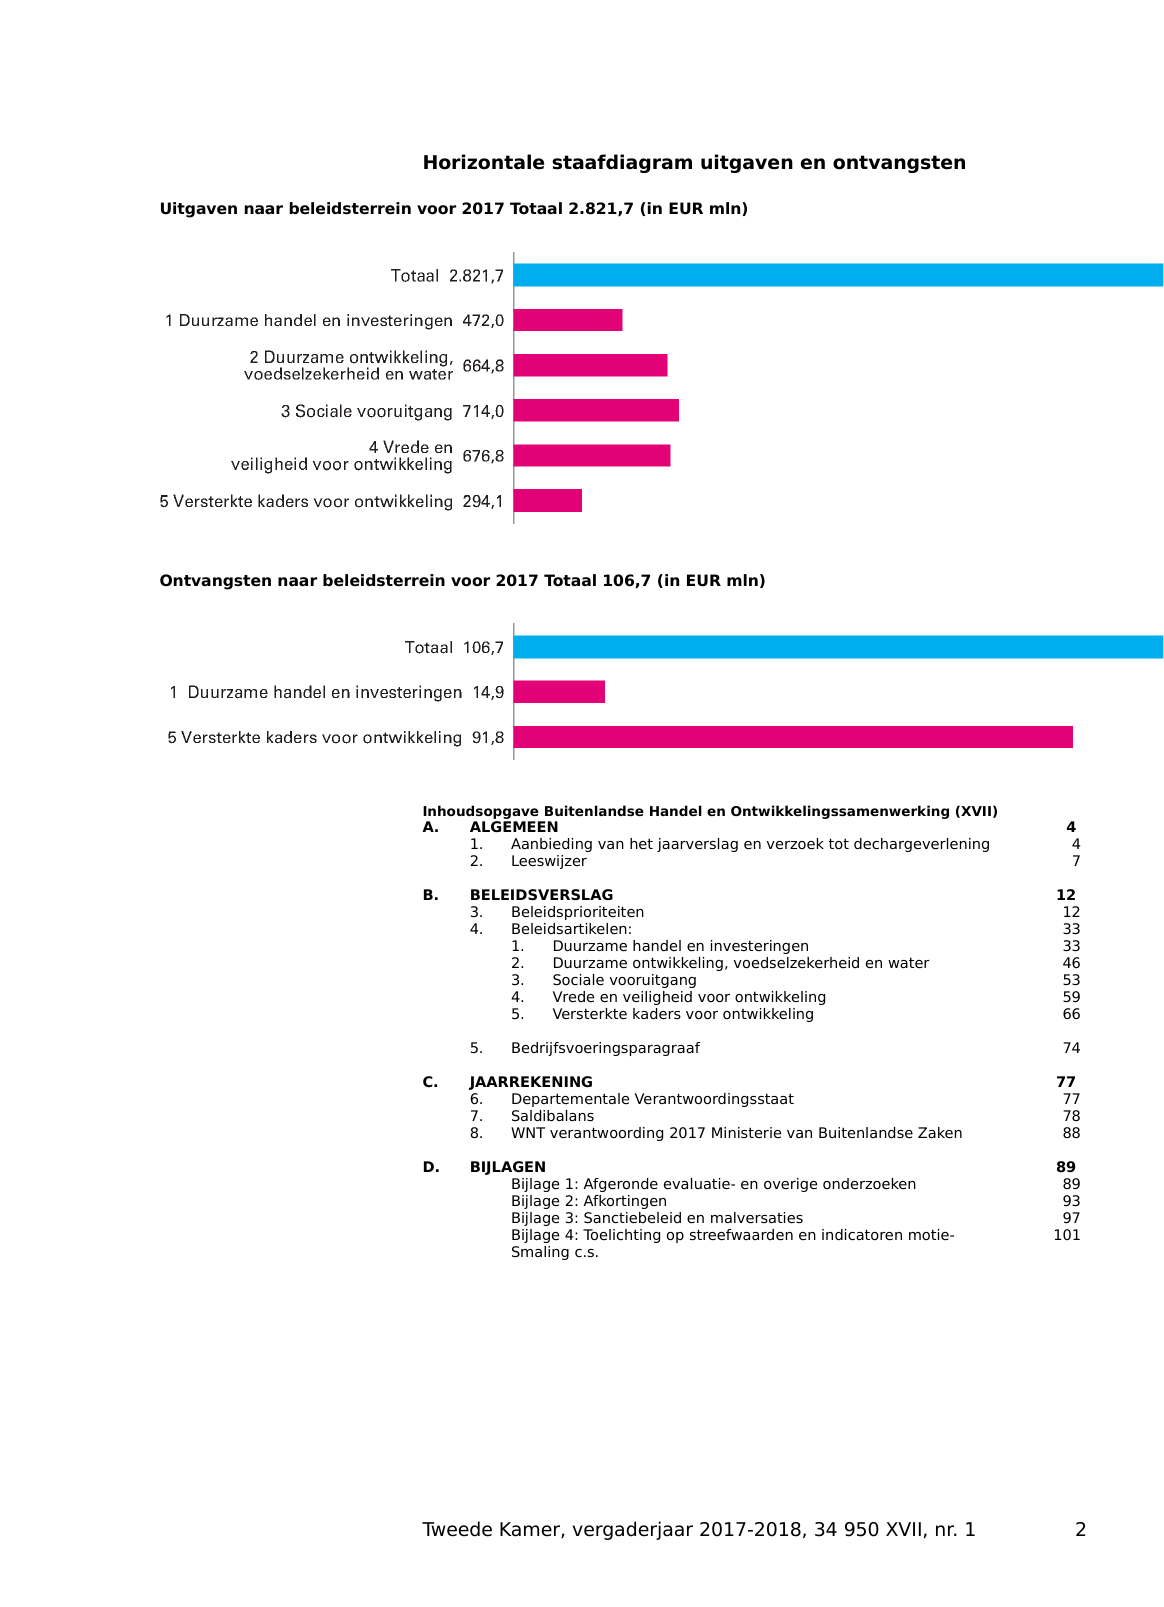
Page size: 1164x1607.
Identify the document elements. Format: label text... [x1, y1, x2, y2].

subtitle Horizontale staafdiagram uitgaven en ontvangsten [422, 152, 1087, 174]
table_cell [1013, 1023, 1087, 1040]
table_cell 46 [1013, 955, 1087, 972]
table_cell [422, 1023, 463, 1040]
table_cell Beleidsprioriteiten [505, 904, 1013, 921]
table_cell [464, 972, 505, 989]
table_cell 7. [464, 1108, 505, 1125]
table_cell 3. [464, 904, 505, 921]
table_cell [464, 1142, 505, 1159]
table_cell [505, 1057, 546, 1074]
table_cell C. [422, 1074, 463, 1091]
table_cell 2. [505, 955, 546, 972]
table_cell [422, 870, 463, 887]
table_cell Beleidsartikelen: [505, 921, 1013, 938]
table_cell [546, 1057, 1013, 1074]
table_cell 5. [505, 1006, 546, 1023]
table_cell [505, 870, 546, 887]
table_cell 12 [1013, 887, 1087, 904]
table_cell Bijlage 4: Toelichting op streefwaarden en indicatoren motie-Smaling c.s. [505, 1227, 1013, 1261]
table_cell [464, 1023, 505, 1040]
table_cell Bijlage 2: Afkortingen [505, 1193, 1013, 1210]
table_cell 74 [1013, 1040, 1087, 1057]
table_cell 78 [1013, 1108, 1087, 1125]
table_cell WNT verantwoording 2017 Ministerie van Buitenlandse Zaken [505, 1125, 1013, 1142]
table_cell [422, 1125, 463, 1142]
table_cell [464, 989, 505, 1006]
table_cell Bijlage 3: Sanctiebeleid en malversaties [505, 1210, 1013, 1227]
picture [159, 252, 1164, 524]
table_cell [422, 1057, 463, 1074]
table_cell [422, 1006, 463, 1023]
table_cell 1. [464, 836, 505, 853]
table_cell [422, 921, 463, 938]
table_cell 33 [1013, 921, 1087, 938]
table_cell [422, 1091, 463, 1108]
table_cell ALGEMEEN [464, 819, 1013, 836]
table_cell Sociale vooruitgang [546, 972, 1013, 989]
table_cell [464, 1176, 505, 1193]
table_cell [422, 1142, 463, 1159]
table_cell [422, 1040, 463, 1057]
table_cell [464, 1227, 505, 1261]
table_cell 89 [1013, 1159, 1087, 1176]
picture [159, 623, 1164, 760]
table_cell 2. [464, 853, 505, 870]
table_cell Saldibalans [505, 1108, 1013, 1125]
table_cell Duurzame handel en investeringen [546, 938, 1013, 955]
table_cell [464, 1057, 505, 1074]
table_cell [505, 1142, 546, 1159]
table_cell 12 [1013, 904, 1087, 921]
table_cell Bijlage 1: Afgeronde evaluatie- en overige onderzoeken [505, 1176, 1013, 1193]
table_cell [422, 989, 463, 1006]
table_cell [546, 1142, 1013, 1159]
table_cell 59 [1013, 989, 1087, 1006]
table_cell [464, 1210, 505, 1227]
table_cell JAARREKENING [464, 1074, 1013, 1091]
table_cell B. [422, 887, 463, 904]
table_cell [422, 1227, 463, 1261]
table_cell [422, 836, 463, 853]
table_cell [464, 1193, 505, 1210]
table_cell 77 [1013, 1091, 1087, 1108]
table_cell 53 [1013, 972, 1087, 989]
table_cell 4. [464, 921, 505, 938]
table_cell 1. [505, 938, 546, 955]
table_cell Aanbieding van het jaarverslag en verzoek tot dechargeverlening [505, 836, 1013, 853]
table_cell 33 [1013, 938, 1087, 955]
table_cell Leeswijzer [505, 853, 1013, 870]
table_cell [422, 955, 463, 972]
table_cell 3. [505, 972, 546, 989]
table_cell Versterkte kaders voor ontwikkeling [546, 1006, 1013, 1023]
table_cell Vrede en veiligheid voor ontwikkeling [546, 989, 1013, 1006]
text Ontvangsten naar beleidsterrein voor 2017 Totaal 106,7 (in EUR mln) [159, 572, 1163, 590]
table_cell [464, 938, 505, 955]
table_cell [1013, 1142, 1087, 1159]
table_cell [422, 1108, 463, 1125]
table_cell Duurzame ontwikkeling, voedselzekerheid en water [546, 955, 1013, 972]
table_cell [505, 1023, 546, 1040]
table_cell 66 [1013, 1006, 1087, 1023]
table_cell 88 [1013, 1125, 1087, 1142]
table_cell [422, 972, 463, 989]
table_cell [422, 938, 463, 955]
table_cell 4 [1013, 836, 1087, 853]
table_cell A. [422, 819, 463, 836]
table_cell 6. [464, 1091, 505, 1108]
table_cell BELEIDSVERSLAG [464, 887, 1013, 904]
table_cell 4. [505, 989, 546, 1006]
table_cell 97 [1013, 1210, 1087, 1227]
text Uitgaven naar beleidsterrein voor 2017 Totaal 2.821,7 (in EUR mln) [159, 200, 1163, 218]
table_cell 4 [1013, 819, 1087, 836]
table_cell [1013, 870, 1087, 887]
table_cell D. [422, 1159, 463, 1176]
table_cell Bedrijfsvoeringsparagraaf [505, 1040, 1013, 1057]
table_cell BIJLAGEN [464, 1159, 1013, 1176]
table_cell 101 [1013, 1227, 1087, 1261]
table_cell 7 [1013, 853, 1087, 870]
table_cell 8. [464, 1125, 505, 1142]
table_cell 77 [1013, 1074, 1087, 1091]
table_cell [546, 870, 1013, 887]
table_cell [422, 853, 463, 870]
table_cell [1013, 1057, 1087, 1074]
table_cell Departementale Verantwoordingsstaat [505, 1091, 1013, 1108]
table_cell [464, 955, 505, 972]
table_cell 5. [464, 1040, 505, 1057]
table_header Inhoudsopgave Buitenlandse Handel en Ontwikkelingssamenwerking (XVII) [422, 804, 1087, 819]
table_cell [422, 904, 463, 921]
table_cell [464, 1006, 505, 1023]
table_cell [464, 870, 505, 887]
table_cell [422, 1176, 463, 1193]
table_cell [422, 1193, 463, 1210]
table_cell [422, 1210, 463, 1227]
table_cell [546, 1023, 1013, 1040]
table_cell 89 [1013, 1176, 1087, 1193]
table_cell 93 [1013, 1193, 1087, 1210]
